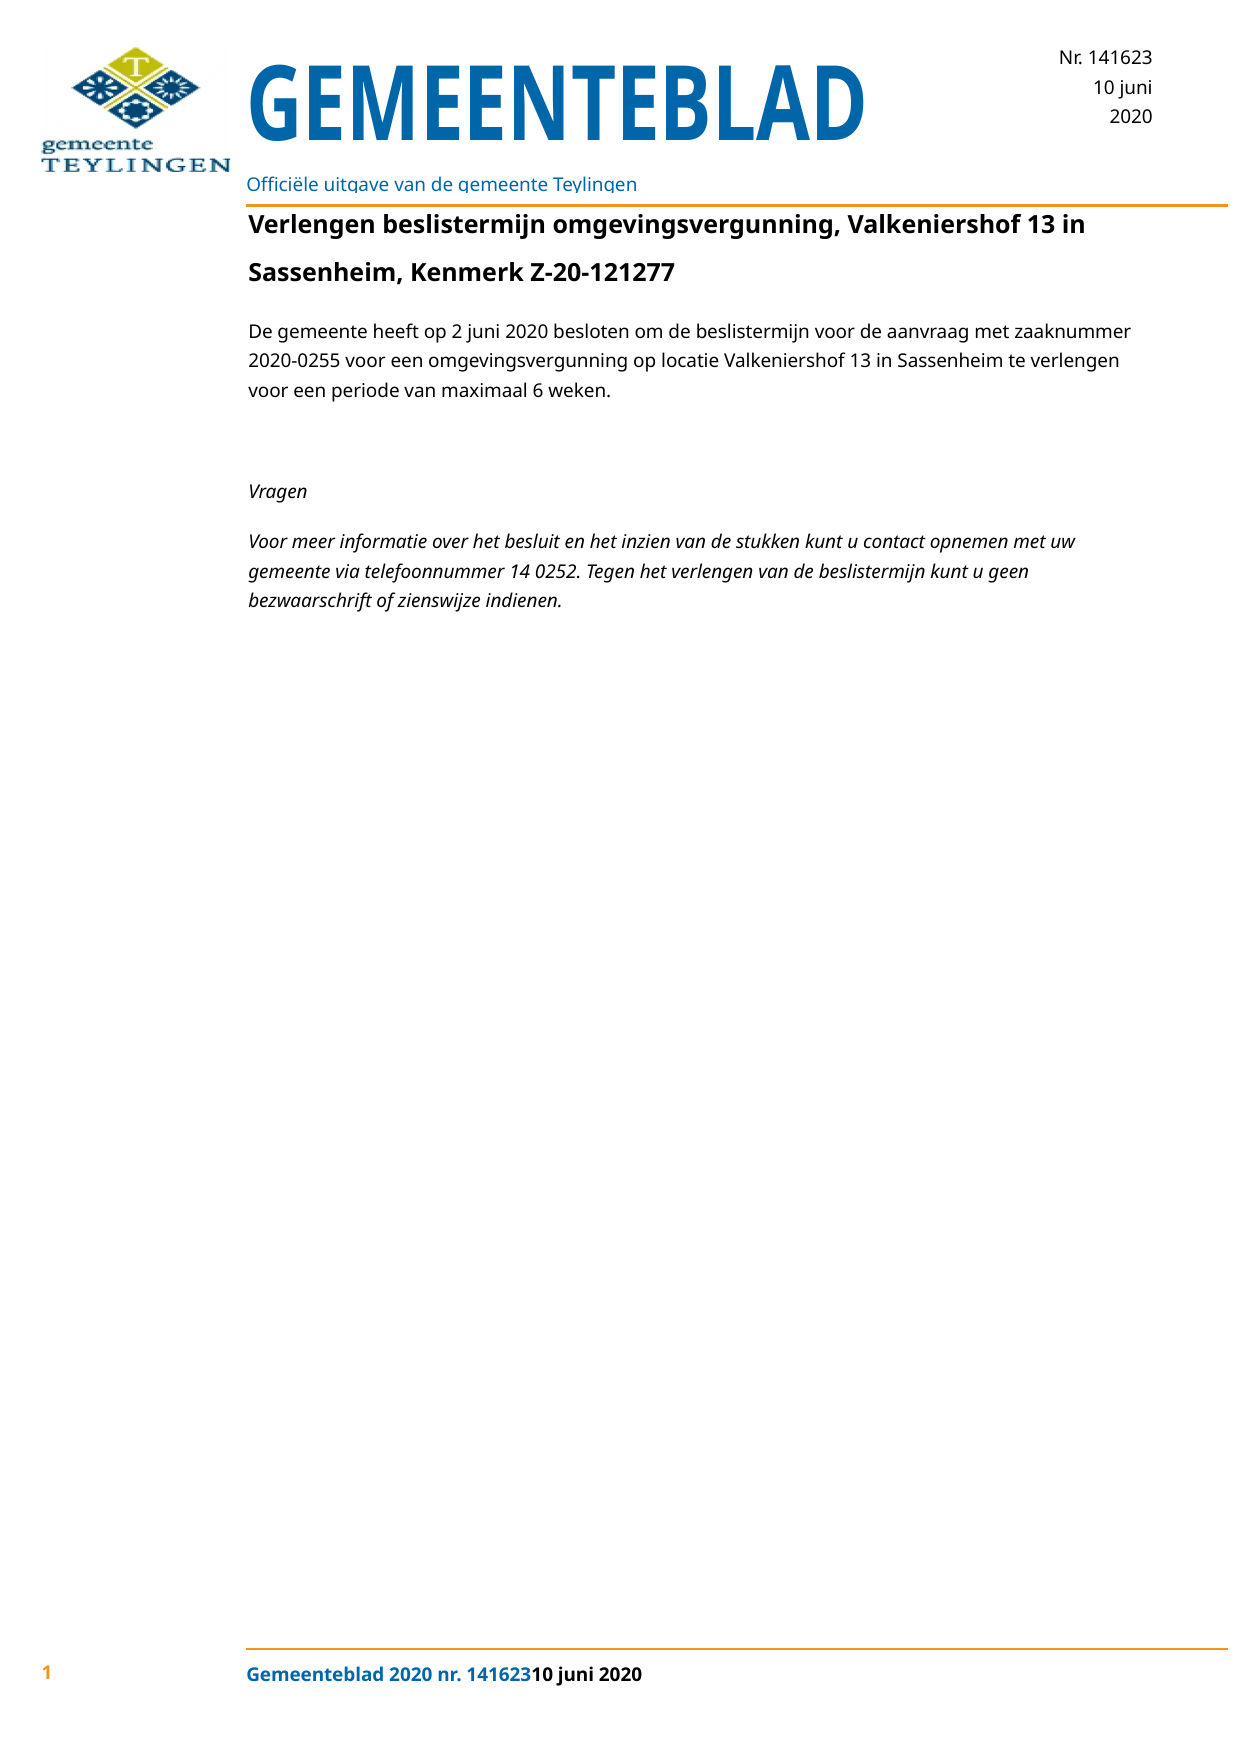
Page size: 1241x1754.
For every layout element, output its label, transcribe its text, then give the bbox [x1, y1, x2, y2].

text De gemeente heeft op 2 juni 2020 besloten om de beslistermijn voor de aanvraag met zaaknummer 2020-0255 voor een omgevingsvergunning op locatie Valkeniershof 13 in Sassenheim te verlengen voor een periode van maximaal 6 weken. [248, 318, 1152, 403]
text Verlengen beslistermijn omgevingsvergunning, Valkeniershof 13 in Sassenheim, Kenmerk Z-20-121277 [248, 207, 1152, 288]
text Vragen [248, 478, 1152, 504]
picture [41, 47, 231, 172]
text Voor meer informatie over het besluit en het inzien van de stukken kunt u contact opnemen met uw gemeente via telefoonnummer 14 0252. Tegen het verlengen van de beslistermijn kunt u geen bezwaarschrift of zienswijze indienen. [248, 528, 1152, 613]
